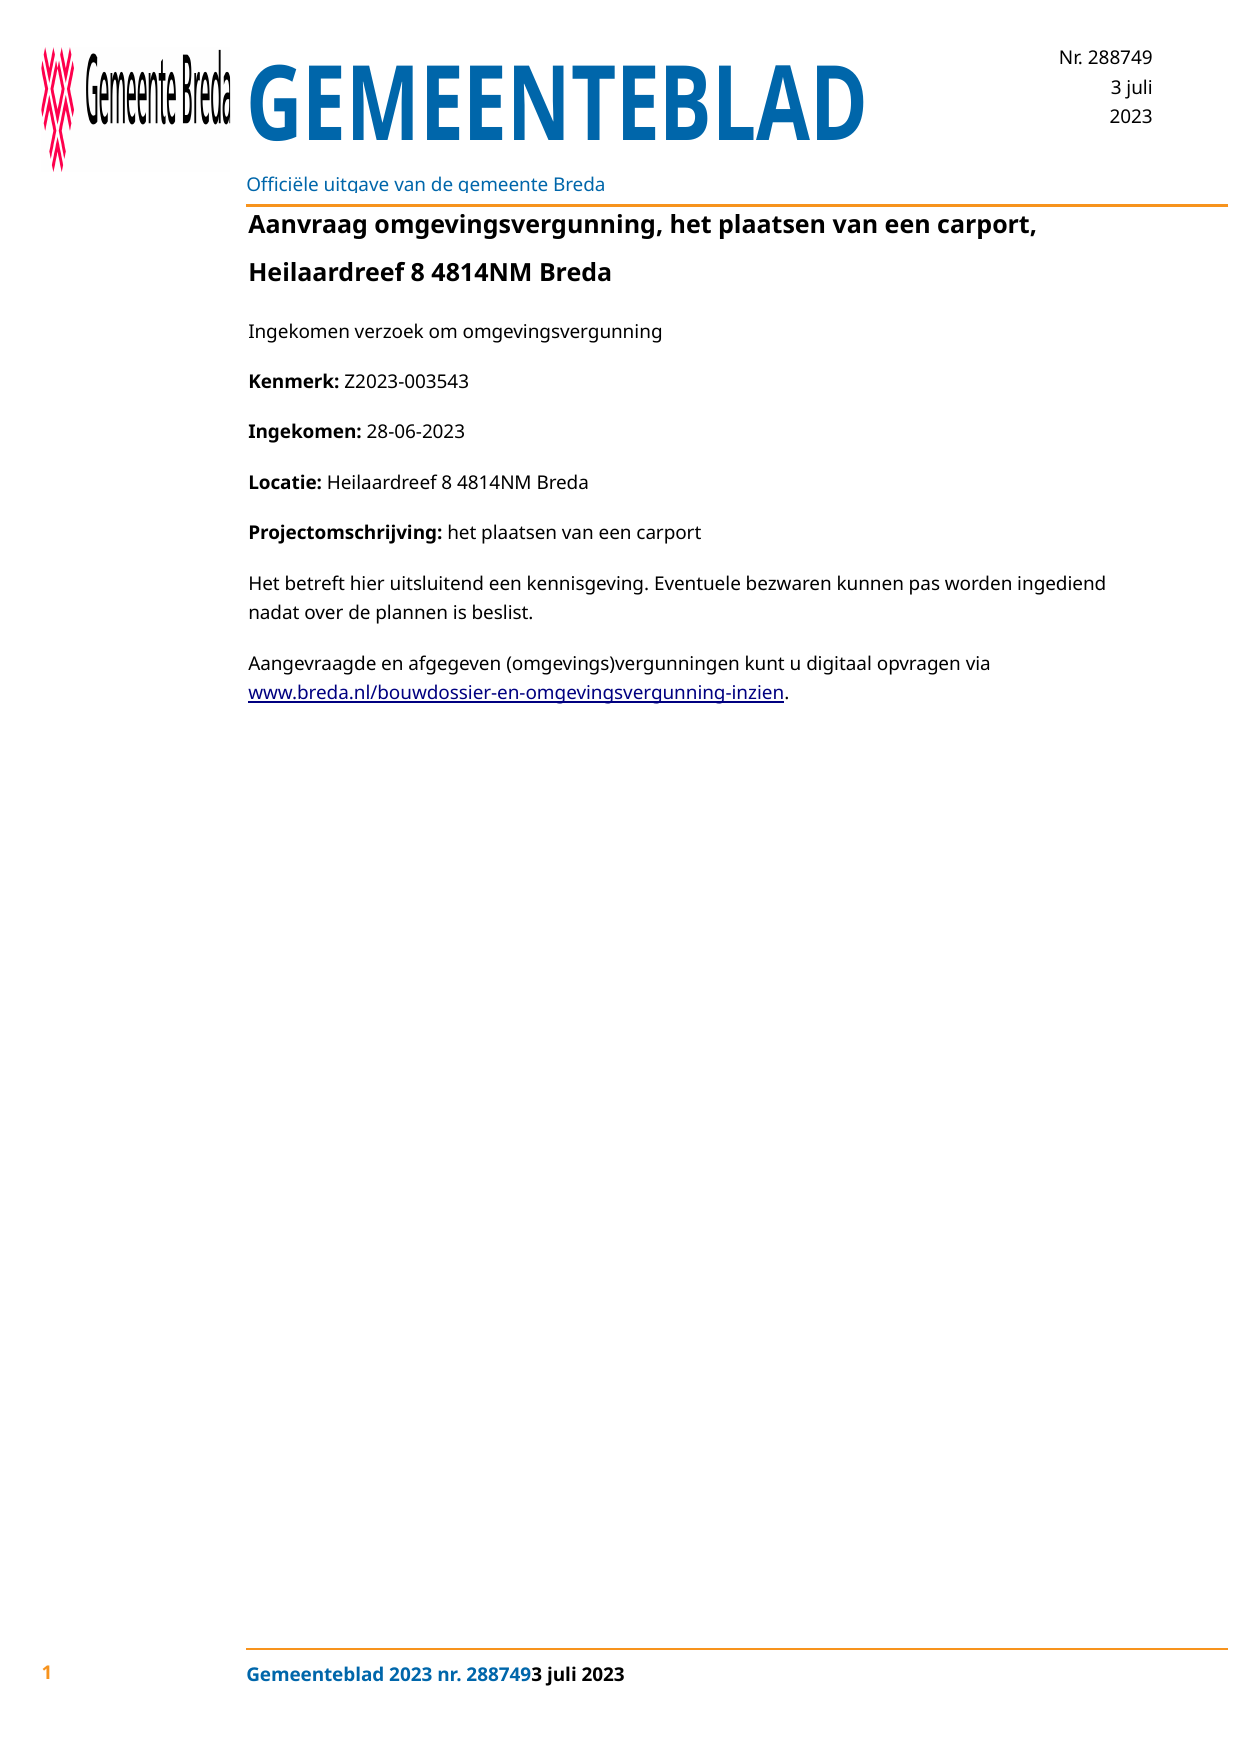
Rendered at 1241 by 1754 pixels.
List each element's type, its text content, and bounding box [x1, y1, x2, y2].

text Kenmerk: Z2023-003543 [248, 368, 1152, 394]
picture [41, 47, 231, 172]
text Aangevraagde en afgegeven (omgevings)vergunningen kunt u digitaal opvragen via www.breda.nl/bouwdossier-en-omgevingsvergunning-inzien. [248, 650, 1152, 705]
text Aanvraag omgevingsvergunning, het plaatsen van een carport, Heilaardreef 8 4814NM Breda [248, 207, 1152, 288]
text Ingekomen verzoek om omgevingsvergunning [248, 318, 1152, 344]
text Locatie: Heilaardreef 8 4814NM Breda [248, 469, 1152, 495]
text Ingekomen: 28-06-2023 [248, 419, 1152, 444]
text Projectomschrijving: het plaatsen van een carport [248, 519, 1152, 545]
text Het betreft hier uitsluitend een kennisgeving. Eventuele bezwaren kunnen pas worden ingediend nadat over de plannen is beslist. [248, 570, 1152, 625]
